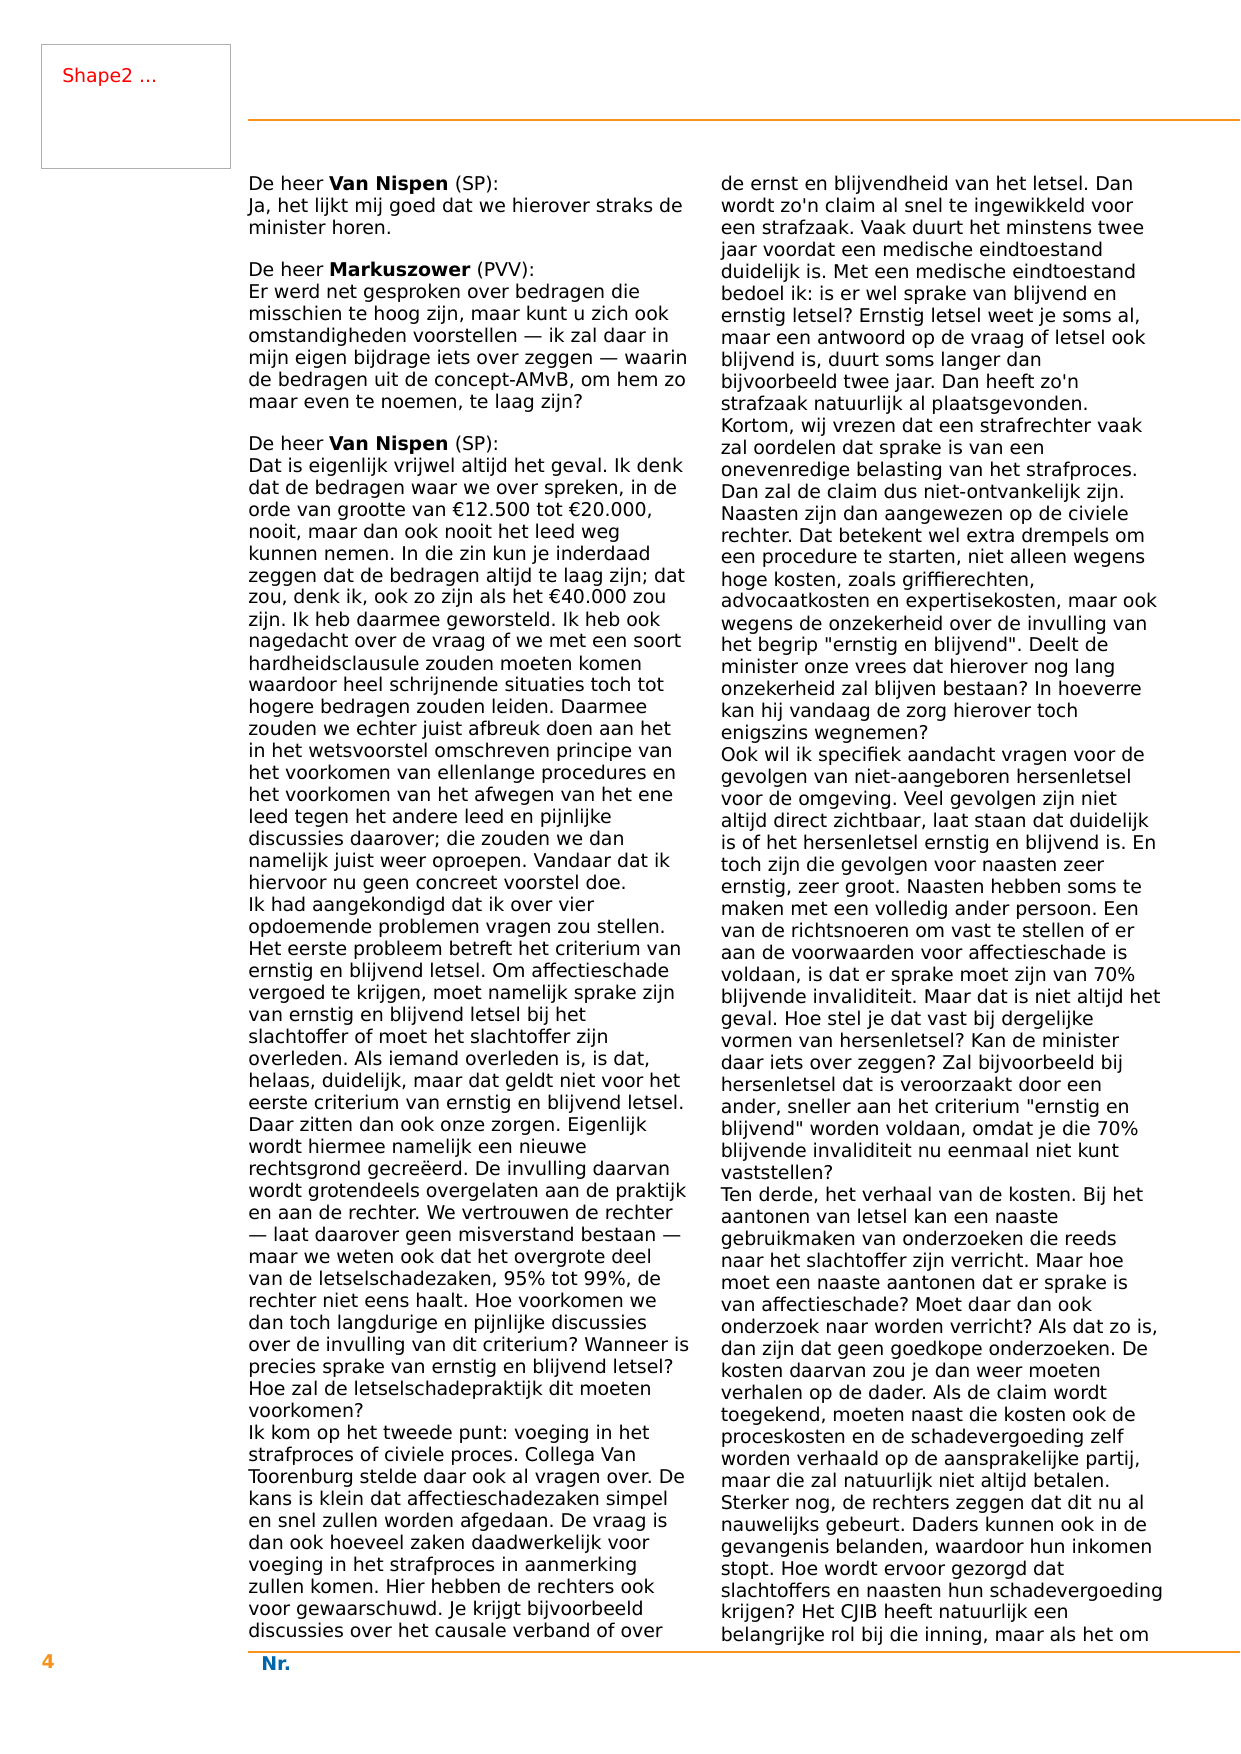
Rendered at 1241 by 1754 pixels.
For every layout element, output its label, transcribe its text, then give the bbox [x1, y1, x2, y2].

text Kortom, wij vrezen dat een strafrechter vaak zal oordelen dat sprake is van een onevenredige belasting van het strafproces. Dan zal de claim dus niet-ontvankelijk zijn. Naasten zijn dan aangewezen op de civiele rechter. Dat betekent wel extra drempels om een procedure te starten, niet alleen wegens hoge kosten, zoals griffierechten, advocaatkosten en expertisekosten, maar ook wegens de onzekerheid over de invulling van het begrip "ernstig en blijvend". Deelt de minister onze vrees dat hierover nog lang onzekerheid zal blijven bestaan? In hoeverre kan hij vandaag de zorg hierover toch enigszins wegnemen? [721, 414, 1163, 744]
text De heer Van Nispen (SP): [248, 173, 691, 195]
text de ernst en blijvendheid van het letsel. Dan wordt zo'n claim al snel te ingewikkeld voor een strafzaak. Vaak duurt het minstens twee jaar voordat een medische eindtoestand duidelijk is. Met een medische eindtoestand bedoel ik: is er wel sprake van blijvend en ernstig letsel? Ernstig letsel weet je soms al, maar een antwoord op de vraag of letsel ook blijvend is, duurt soms langer dan bijvoorbeeld twee jaar. Dan heeft zo'n strafzaak natuurlijk al plaatsgevonden. [721, 173, 1163, 414]
text Dat is eigenlijk vrijwel altijd het geval. Ik denk dat de bedragen waar we over spreken, in de orde van grootte van €12.500 tot €20.000, nooit, maar dan ook nooit het leed weg kunnen nemen. In die zin kun je inderdaad zeggen dat de bedragen altijd te laag zijn; dat zou, denk ik, ook zo zijn als het €40.000 zou zijn. Ik heb daarmee geworsteld. Ik heb ook nagedacht over de vraag of we met een soort hardheidsclausule zouden moeten komen waardoor heel schrijnende situaties toch tot hogere bedragen zouden leiden. Daarmee zouden we echter juist afbreuk doen aan het in het wetsvoorstel omschreven principe van het voorkomen van ellenlange procedures en het voorkomen van het afwegen van het ene leed tegen het andere leed en pijnlijke discussies daarover; die zouden we dan namelijk juist weer oproepen. Vandaar dat ik hiervoor nu geen concreet voorstel doe. [248, 454, 691, 894]
text Ten derde, het verhaal van de kosten. Bij het aantonen van letsel kan een naaste gebruikmaken van onderzoeken die reeds naar het slachtoffer zijn verricht. Maar hoe moet een naaste aantonen dat er sprake is van affectieschade? Moet daar dan ook onderzoek naar worden verricht? Als dat zo is, dan zijn dat geen goedkope onderzoeken. De kosten daarvan zou je dan weer moeten verhalen op de dader. Als de claim wordt toegekend, moeten naast die kosten ook de proceskosten en de schadevergoeding zelf worden verhaald op de aansprakelijke partij, maar die zal natuurlijk niet altijd betalen. Sterker nog, de rechters zeggen dat dit nu al nauwelijks gebeurt. Daders kunnen ook in de gevangenis belanden, waardoor hun inkomen stopt. Hoe wordt ervoor gezorgd dat slachtoffers en naasten hun schadevergoeding krijgen? Het CJIB heeft natuurlijk een belangrijke rol bij die inning, maar als het om [721, 1184, 1163, 1645]
text Ik kom op het tweede punt: voeging in het strafproces of civiele proces. Collega Van Toorenburg stelde daar ook al vragen over. De kans is klein dat affectieschadezaken simpel en snel zullen worden afgedaan. De vraag is dan ook hoeveel zaken daadwerkelijk voor voeging in het strafproces in aanmerking zullen komen. Hier hebben de rechters ook voor gewaarschuwd. Je krijgt bijvoorbeeld discussies over het causale verband of over [248, 1422, 691, 1641]
text De heer Van Nispen (SP): [248, 433, 691, 454]
text Er werd net gesproken over bedragen die misschien te hoog zijn, maar kunt u zich ook omstandigheden voorstellen — ik zal daar in mijn eigen bijdrage iets over zeggen — waarin de bedragen uit de concept-AMvB, om hem zo maar even te noemen, te laag zijn? [248, 281, 691, 413]
text De heer Markuszower (PVV): [248, 259, 691, 281]
text Ook wil ik specifiek aandacht vragen voor de gevolgen van niet-aangeboren hersenletsel voor de omgeving. Veel gevolgen zijn niet altijd direct zichtbaar, laat staan dat duidelijk is of het hersenletsel ernstig en blijvend is. En toch zijn die gevolgen voor naasten zeer ernstig, zeer groot. Naasten hebben soms te maken met een volledig ander persoon. Een van de richtsnoeren om vast te stellen of er aan de voorwaarden voor affectieschade is voldaan, is dat er sprake moet zijn van 70% blijvende invaliditeit. Maar dat is niet altijd het geval. Hoe stel je dat vast bij dergelijke vormen van hersenletsel? Kan de minister daar iets over zeggen? Zal bijvoorbeeld bij hersenletsel dat is veroorzaakt door een ander, sneller aan het criterium "ernstig en blijvend" worden voldaan, omdat je die 70% blijvende invaliditeit nu eenmaal niet kunt vaststellen? [721, 744, 1163, 1184]
text Ja, het lijkt mij goed dat we hierover straks de minister horen. [248, 195, 691, 239]
text Ik had aangekondigd dat ik over vier opdoemende problemen vragen zou stellen. Het eerste probleem betreft het criterium van ernstig en blijvend letsel. Om affectieschade vergoed te krijgen, moet namelijk sprake zijn van ernstig en blijvend letsel bij het slachtoffer of moet het slachtoffer zijn overleden. Als iemand overleden is, is dat, helaas, duidelijk, maar dat geldt niet voor het eerste criterium van ernstig en blijvend letsel. Daar zitten dan ook onze zorgen. Eigenlijk wordt hiermee namelijk een nieuwe rechtsgrond gecreëerd. De invulling daarvan wordt grotendeels overgelaten aan de praktijk en aan de rechter. We vertrouwen de rechter — laat daarover geen misverstand bestaan — maar we weten ook dat het overgrote deel van de letselschadezaken, 95% tot 99%, de rechter niet eens haalt. Hoe voorkomen we dan toch langdurige en pijnlijke discussies over de invulling van dit criterium? Wanneer is precies sprake van ernstig en blijvend letsel? Hoe zal de letselschadepraktijk dit moeten voorkomen? [248, 894, 691, 1422]
